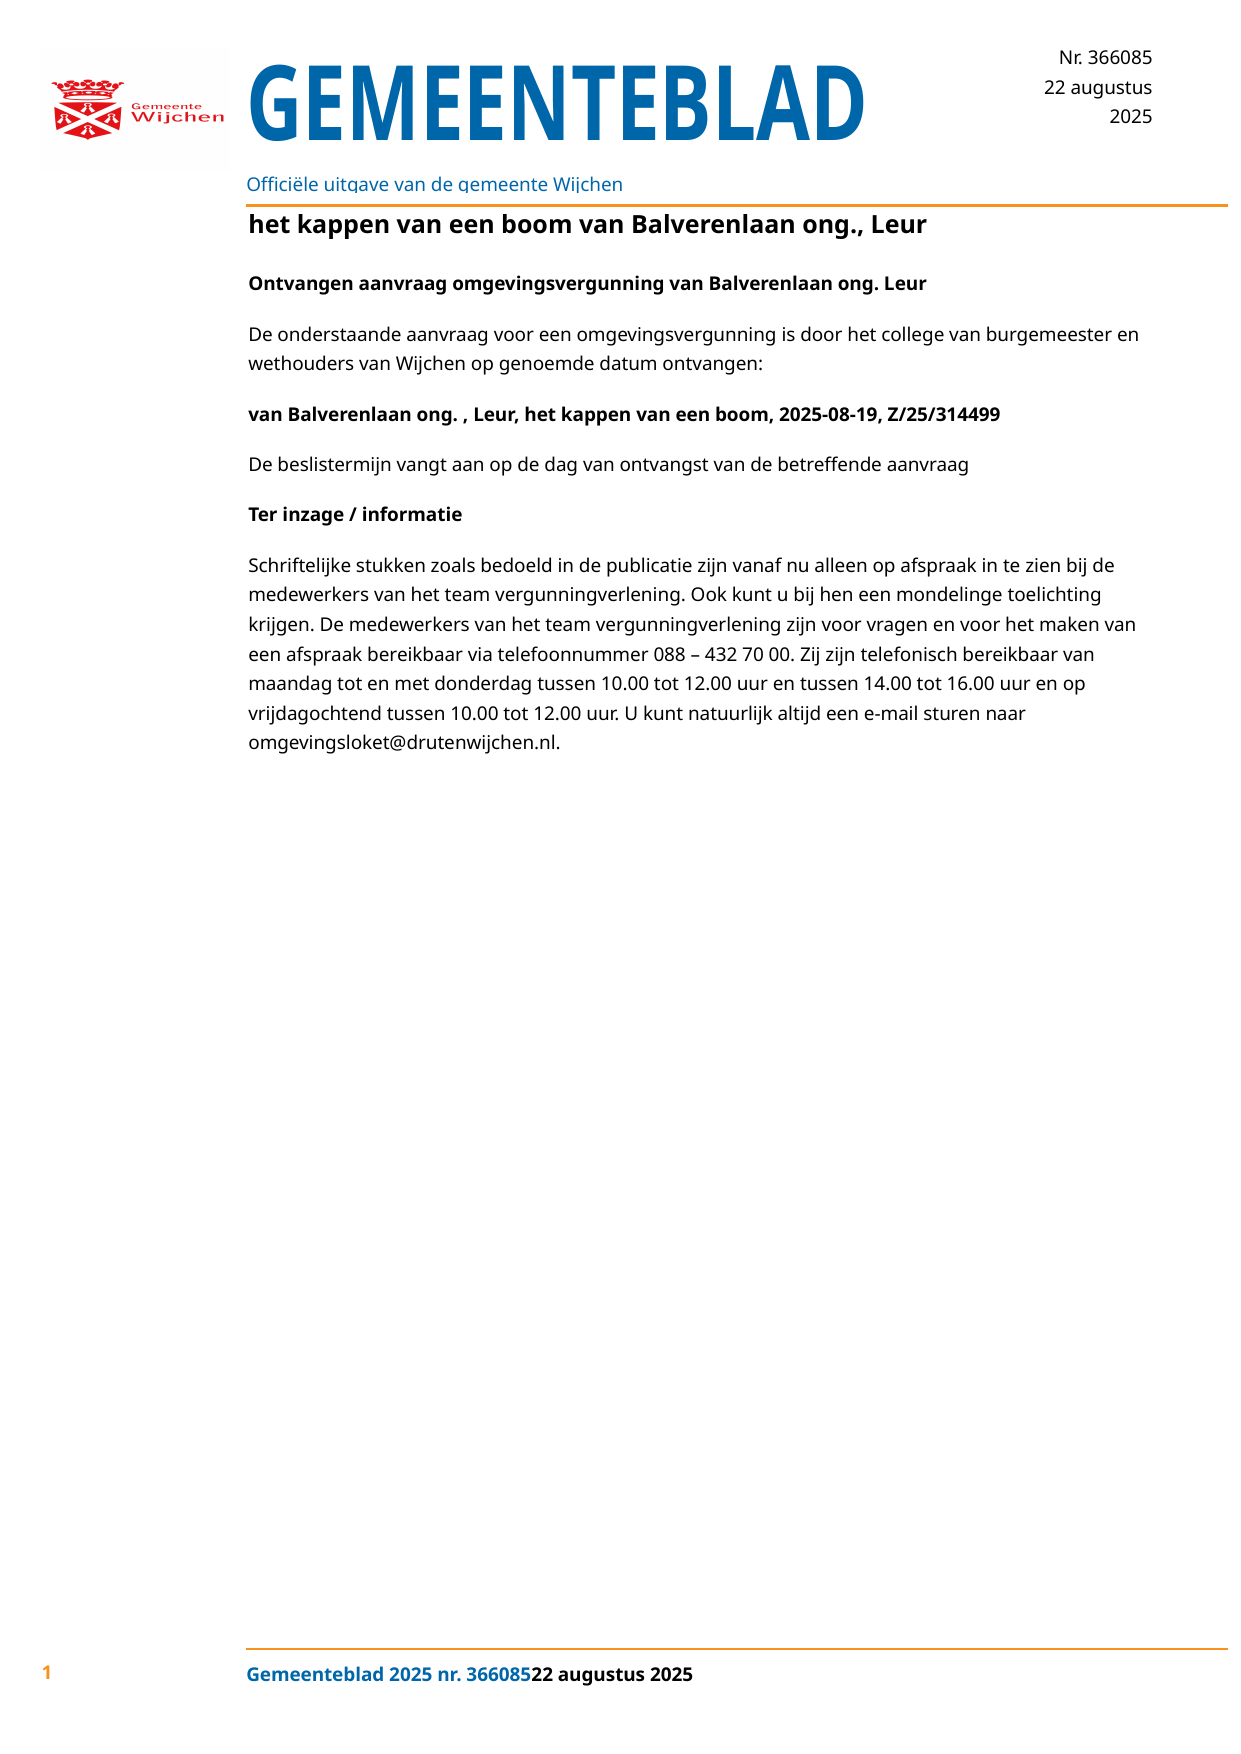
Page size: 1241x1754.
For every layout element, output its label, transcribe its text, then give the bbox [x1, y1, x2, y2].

text Schriftelijke stukken zoals bedoeld in de publicatie zijn vanaf nu alleen op afspraak in te zien bij de medewerkers van het team vergunningverlening. Ook kunt u bij hen een mondelinge toelichting krijgen. De medewerkers van het team vergunningverlening zijn voor vragen en voor het maken van een afspraak bereikbaar via telefoonnummer 088 – 432 70 00. Zij zijn telefonisch bereikbaar van maandag tot en met donderdag tussen 10.00 tot 12.00 uur en tussen 14.00 tot 16.00 uur en op vrijdagochtend tussen 10.00 tot 12.00 uur. U kunt natuurlijk altijd een e-mail sturen naar omgevingsloket@drutenwijchen.nl. [248, 552, 1152, 755]
text Ontvangen aanvraag omgevingsvergunning van Balverenlaan ong. Leur [248, 270, 1152, 296]
text van Balverenlaan ong. , Leur, het kappen van een boom, 2025-08-19, Z/25/314499 [248, 401, 1152, 426]
text Ter inzage / informatie [248, 502, 1152, 527]
text het kappen van een boom van Balverenlaan ong., Leur [248, 207, 1152, 241]
text De beslistermijn vangt aan op de dag van ontvangst van de betreffende aanvraag [248, 451, 1152, 477]
text De onderstaande aanvraag voor een omgevingsvergunning is door het college van burgemeester en wethouders van Wijchen op genoemde datum ontvangen: [248, 321, 1152, 376]
picture [41, 47, 231, 172]
